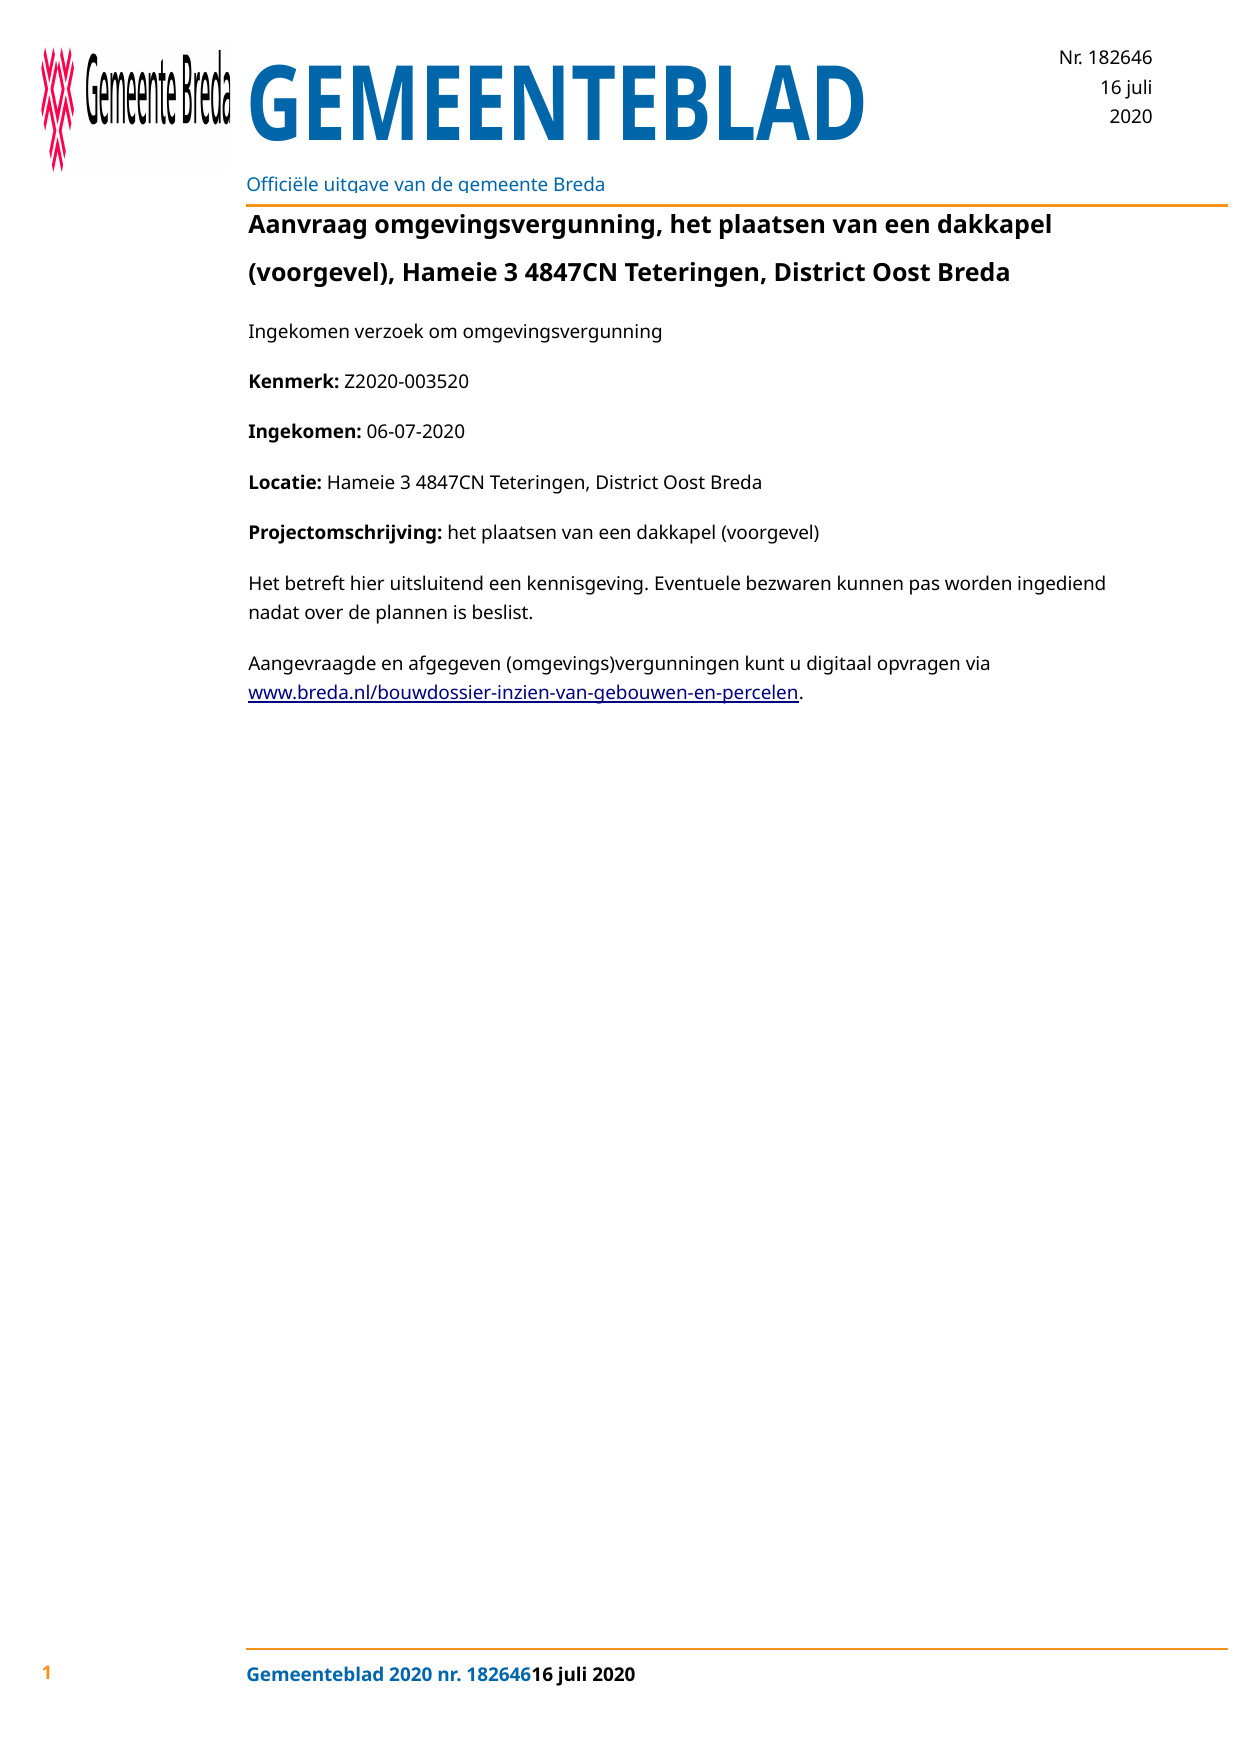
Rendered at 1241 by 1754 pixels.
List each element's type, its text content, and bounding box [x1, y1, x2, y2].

text Locatie: Hameie 3 4847CN Teteringen, District Oost Breda [248, 469, 1152, 495]
text Kenmerk: Z2020-003520 [248, 368, 1152, 394]
text Het betreft hier uitsluitend een kennisgeving. Eventuele bezwaren kunnen pas worden ingediend nadat over de plannen is beslist. [248, 570, 1152, 625]
text Ingekomen: 06-07-2020 [248, 419, 1152, 444]
text Aanvraag omgevingsvergunning, het plaatsen van een dakkapel (voorgevel), Hameie 3 4847CN Teteringen, District Oost Breda [248, 207, 1152, 288]
text Aangevraagde en afgegeven (omgevings)vergunningen kunt u digitaal opvragen via www.breda.nl/bouwdossier-inzien-van-gebouwen-en-percelen. [248, 650, 1152, 705]
picture [41, 47, 231, 172]
text Ingekomen verzoek om omgevingsvergunning [248, 318, 1152, 344]
text Projectomschrijving: het plaatsen van een dakkapel (voorgevel) [248, 519, 1152, 545]
